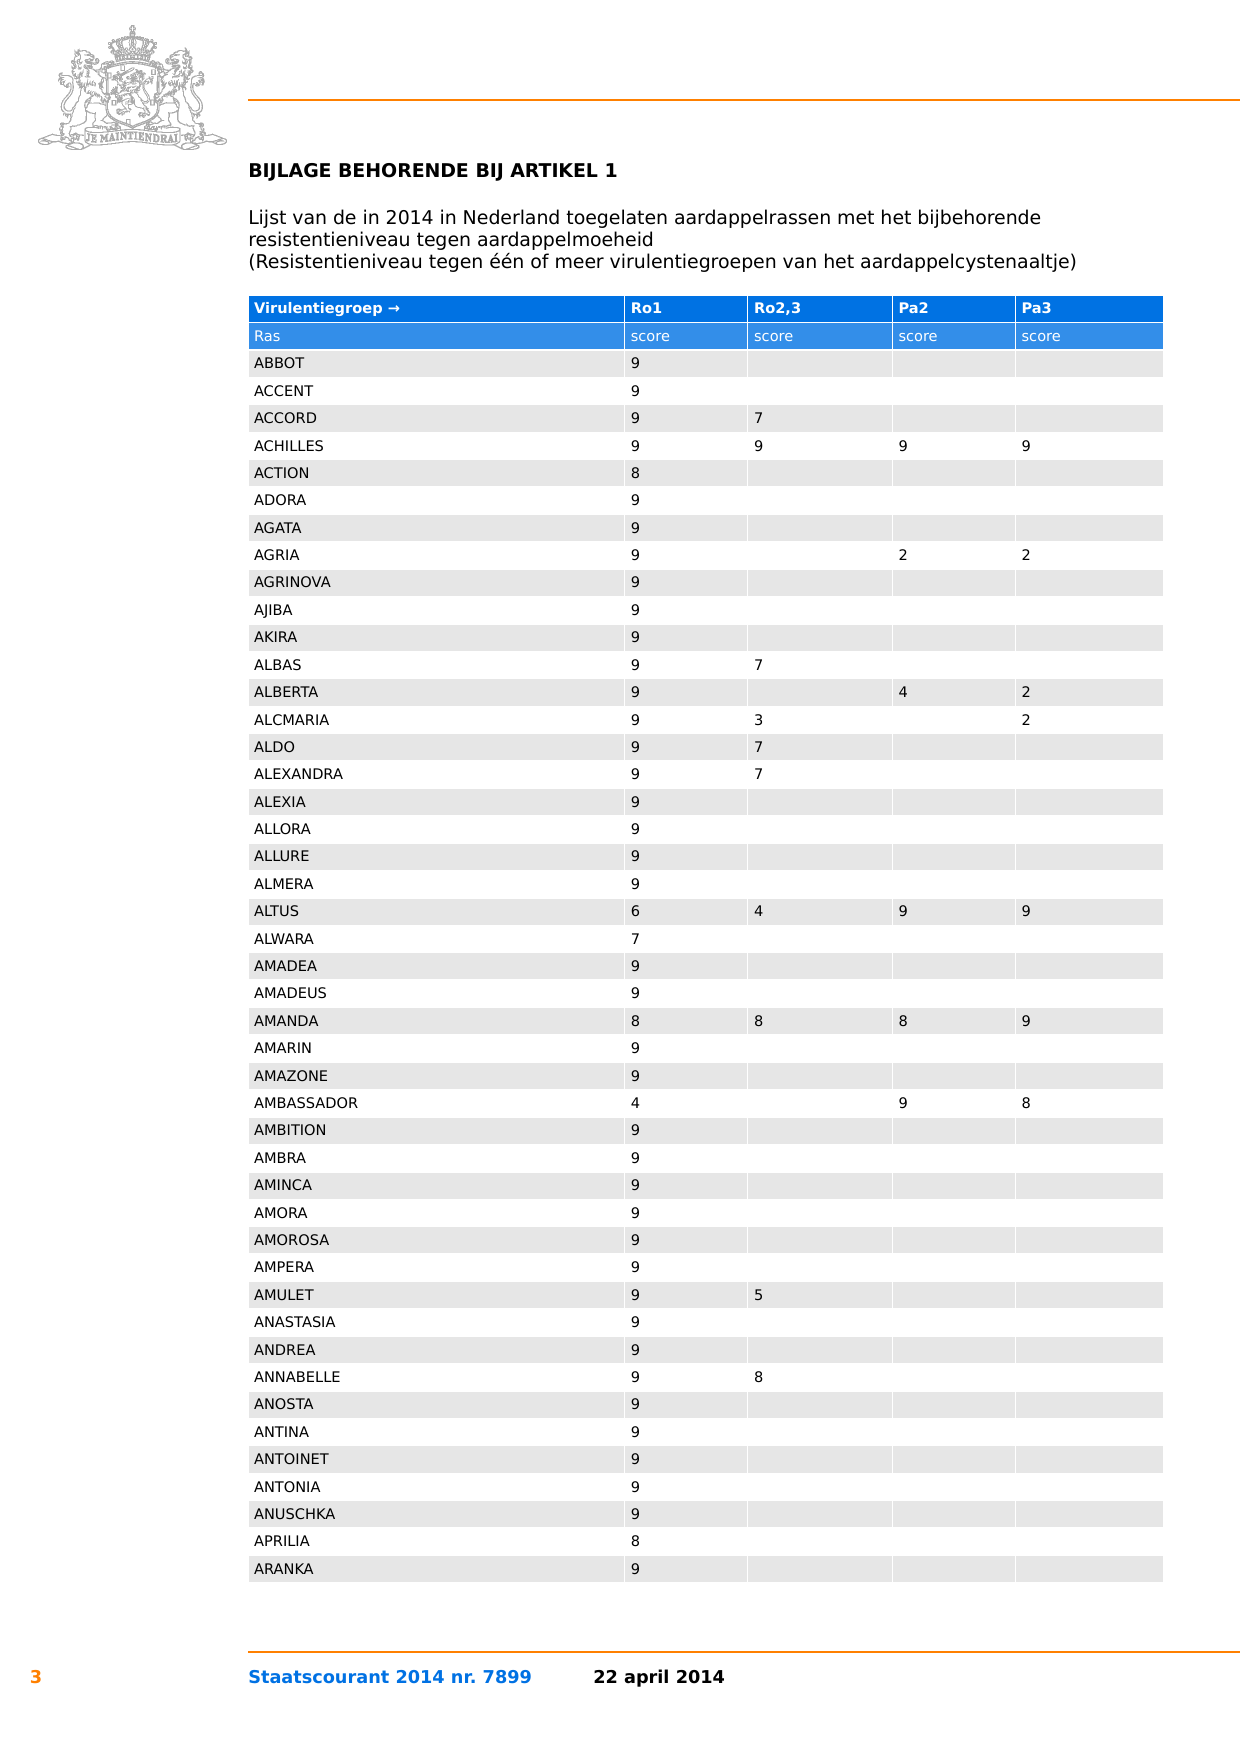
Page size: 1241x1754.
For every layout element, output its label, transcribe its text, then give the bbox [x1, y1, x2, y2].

table_cell [1016, 1419, 1163, 1445]
table_cell AMARIN [249, 1035, 624, 1062]
table_cell [1016, 1282, 1163, 1308]
table_cell ALWARA [249, 926, 624, 952]
table_cell [1016, 351, 1163, 377]
table_cell [748, 1118, 892, 1144]
table_cell 8 [625, 1529, 747, 1555]
table_cell ALEXANDRA [249, 761, 624, 788]
table_cell APRILIA [249, 1529, 624, 1555]
table_cell 9 [625, 1364, 747, 1391]
table_cell score [1016, 323, 1163, 349]
table_cell [1016, 1145, 1163, 1171]
table_cell [893, 981, 1015, 1007]
table_cell [893, 1474, 1015, 1500]
table_cell [893, 1118, 1015, 1144]
table_cell [1016, 1173, 1163, 1199]
table_cell 9 [625, 734, 747, 760]
table_cell 9 [625, 1118, 747, 1144]
table_cell 4 [748, 899, 892, 925]
table_cell [748, 1392, 892, 1418]
table_cell ACCORD [249, 405, 624, 432]
table_cell [748, 1090, 892, 1117]
table_cell 9 [625, 707, 747, 733]
table_cell AGATA [249, 515, 624, 541]
table_cell 9 [625, 953, 747, 979]
table_cell Ras [249, 323, 624, 349]
table_cell [893, 1501, 1015, 1527]
table_cell [748, 378, 892, 404]
table_cell 9 [625, 1145, 747, 1171]
table_cell [748, 460, 892, 486]
table_cell [748, 1227, 892, 1253]
table_cell ALBAS [249, 652, 624, 678]
table_cell [893, 625, 1015, 651]
table_cell [893, 460, 1015, 486]
table_cell AKIRA [249, 625, 624, 651]
table_cell [893, 953, 1015, 979]
table_cell 8 [1016, 1090, 1163, 1117]
table_cell 9 [625, 1200, 747, 1226]
table_cell 4 [625, 1090, 747, 1117]
table_cell 7 [748, 734, 892, 760]
table_cell 9 [893, 899, 1015, 925]
table_cell [893, 844, 1015, 870]
table_cell AGRINOVA [249, 570, 624, 596]
table_cell [1016, 871, 1163, 897]
table_cell 9 [625, 433, 747, 459]
table_cell [1016, 789, 1163, 815]
table_cell [748, 1419, 892, 1445]
table_cell 9 [1016, 1008, 1163, 1034]
table_cell 9 [625, 542, 747, 569]
table_cell 7 [748, 652, 892, 678]
table_cell [1016, 844, 1163, 870]
table_cell AMULET [249, 1282, 624, 1308]
table_cell ALLURE [249, 844, 624, 870]
table_cell [893, 1392, 1015, 1418]
table_cell [748, 1063, 892, 1089]
table_cell [748, 488, 892, 514]
table_cell 9 [625, 378, 747, 404]
table_cell [1016, 652, 1163, 678]
table_cell [1016, 378, 1163, 404]
table_cell [1016, 1309, 1163, 1336]
table_cell AMBRA [249, 1145, 624, 1171]
table_cell 9 [625, 1419, 747, 1445]
table_cell [1016, 1446, 1163, 1473]
table_cell 7 [748, 405, 892, 432]
table_cell [893, 926, 1015, 952]
table_cell 9 [625, 652, 747, 678]
table_cell [1016, 515, 1163, 541]
table_cell [1016, 1200, 1163, 1226]
table_cell 9 [625, 1309, 747, 1336]
table_cell AMBITION [249, 1118, 624, 1144]
text Lijst van de in 2014 in Nederland toegelaten aardappelrassen met het bijbehorende resistentieniveau tegen aardappelmoeheid [248, 207, 1163, 251]
table_cell [748, 926, 892, 952]
table_cell score [625, 323, 747, 349]
table_cell ANOSTA [249, 1392, 624, 1418]
table_cell [893, 597, 1015, 623]
table_cell [1016, 460, 1163, 486]
table_cell ANTINA [249, 1419, 624, 1445]
table_cell [748, 1556, 892, 1582]
table_cell [748, 953, 892, 979]
table_cell ANTOINET [249, 1446, 624, 1473]
table_cell [893, 1337, 1015, 1363]
table_header Pa2 [893, 296, 1015, 322]
table_cell 9 [625, 1446, 747, 1473]
table_cell [1016, 1255, 1163, 1281]
table_cell [1016, 734, 1163, 760]
table_cell ACCENT [249, 378, 624, 404]
table_header Virulentiegroep → [249, 296, 624, 322]
table_cell [1016, 488, 1163, 514]
table_cell score [748, 323, 892, 349]
table_cell 9 [625, 1035, 747, 1062]
table_header Pa3 [1016, 296, 1163, 322]
table_cell [1016, 570, 1163, 596]
table_cell 9 [1016, 899, 1163, 925]
table_cell 9 [625, 515, 747, 541]
table_cell [893, 405, 1015, 432]
table_cell ABBOT [249, 351, 624, 377]
table_cell 9 [625, 1392, 747, 1418]
table_cell AMOROSA [249, 1227, 624, 1253]
table_cell [893, 378, 1015, 404]
table_cell [748, 1200, 892, 1226]
table_cell 9 [625, 1556, 747, 1582]
picture [38, 25, 227, 150]
table_cell 7 [625, 926, 747, 952]
table_cell [1016, 1529, 1163, 1555]
table_cell 9 [625, 597, 747, 623]
table_cell 8 [625, 460, 747, 486]
table_cell 7 [748, 761, 892, 788]
table_cell 8 [893, 1008, 1015, 1034]
table_cell 9 [625, 844, 747, 870]
table_cell [893, 816, 1015, 843]
table_cell ALBERTA [249, 679, 624, 706]
table_cell [1016, 926, 1163, 952]
table_cell [893, 1145, 1015, 1171]
table_cell [1016, 1474, 1163, 1500]
table_cell [748, 1337, 892, 1363]
table_cell [893, 1446, 1015, 1473]
table_cell 5 [748, 1282, 892, 1308]
table_cell 3 [748, 707, 892, 733]
table_cell [748, 351, 892, 377]
table_cell 9 [625, 1474, 747, 1500]
table_cell 9 [625, 679, 747, 706]
table_cell ACTION [249, 460, 624, 486]
table_cell 2 [893, 542, 1015, 569]
table_cell 4 [893, 679, 1015, 706]
table_cell [748, 570, 892, 596]
table_cell 9 [893, 433, 1015, 459]
table_cell [1016, 1337, 1163, 1363]
table_cell 9 [625, 570, 747, 596]
table_cell 9 [625, 1337, 747, 1363]
table_cell [1016, 816, 1163, 843]
table_cell AMADEUS [249, 981, 624, 1007]
table_cell 9 [625, 1173, 747, 1199]
table_cell ALEXIA [249, 789, 624, 815]
table_cell [893, 1255, 1015, 1281]
table_cell [893, 515, 1015, 541]
table_cell AMADEA [249, 953, 624, 979]
table_cell [748, 844, 892, 870]
table_cell [748, 816, 892, 843]
table_cell 8 [748, 1364, 892, 1391]
table_cell 9 [625, 1063, 747, 1089]
table_cell [748, 625, 892, 651]
table_cell AGRIA [249, 542, 624, 569]
table_cell ANASTASIA [249, 1309, 624, 1336]
table_cell [893, 871, 1015, 897]
table_cell [748, 1173, 892, 1199]
table_cell [893, 1309, 1015, 1336]
table_cell 9 [625, 1255, 747, 1281]
table_cell ALCMARIA [249, 707, 624, 733]
table_cell AMANDA [249, 1008, 624, 1034]
table_cell 9 [625, 816, 747, 843]
table_cell [1016, 1063, 1163, 1089]
table_cell [1016, 597, 1163, 623]
table_cell 9 [625, 1501, 747, 1527]
table_cell [893, 1227, 1015, 1253]
table_cell [748, 1474, 892, 1500]
table_cell [1016, 953, 1163, 979]
table_cell 9 [893, 1090, 1015, 1117]
table_cell 2 [1016, 679, 1163, 706]
table_cell [1016, 981, 1163, 1007]
table_cell [1016, 1035, 1163, 1062]
table_cell [748, 679, 892, 706]
table_cell 9 [625, 351, 747, 377]
table_cell ALTUS [249, 899, 624, 925]
table_cell [748, 1255, 892, 1281]
table_cell [893, 1419, 1015, 1445]
table_cell AMPERA [249, 1255, 624, 1281]
subtitle BIJLAGE BEHORENDE BIJ ARTIKEL 1 [248, 160, 1163, 182]
table_cell [748, 871, 892, 897]
table_cell [748, 1501, 892, 1527]
table_cell [893, 351, 1015, 377]
table_cell [893, 1364, 1015, 1391]
table_cell AJIBA [249, 597, 624, 623]
table_cell ANTONIA [249, 1474, 624, 1500]
table_cell [893, 1282, 1015, 1308]
table_cell ANDREA [249, 1337, 624, 1363]
table_cell [893, 707, 1015, 733]
table_cell ARANKA [249, 1556, 624, 1582]
table_cell AMAZONE [249, 1063, 624, 1089]
table_header Ro2,3 [748, 296, 892, 322]
table_cell AMBASSADOR [249, 1090, 624, 1117]
table_cell ACHILLES [249, 433, 624, 459]
table_cell [748, 542, 892, 569]
table_cell 9 [625, 625, 747, 651]
table_cell ANUSCHKA [249, 1501, 624, 1527]
table_cell [748, 1035, 892, 1062]
table_cell [1016, 761, 1163, 788]
table_cell [748, 981, 892, 1007]
table_cell [748, 1446, 892, 1473]
table_cell [1016, 1392, 1163, 1418]
table_cell ANNABELLE [249, 1364, 624, 1391]
table_header Ro1 [625, 296, 747, 322]
table_cell [893, 1035, 1015, 1062]
table_cell 9 [625, 871, 747, 897]
table_cell ADORA [249, 488, 624, 514]
table_cell [1016, 1556, 1163, 1582]
table_cell 9 [1016, 433, 1163, 459]
table_cell [748, 597, 892, 623]
table_cell [748, 1529, 892, 1555]
table_cell [1016, 625, 1163, 651]
table_cell [893, 488, 1015, 514]
table_cell [748, 515, 892, 541]
table_cell 9 [625, 488, 747, 514]
table_cell AMINCA [249, 1173, 624, 1199]
table_cell [893, 1529, 1015, 1555]
table_cell [1016, 1501, 1163, 1527]
table_cell 9 [625, 405, 747, 432]
text (Resistentieniveau tegen één of meer virulentiegroepen van het aardappelcystenaaltje) [248, 251, 1163, 273]
table_cell 6 [625, 899, 747, 925]
table_cell score [893, 323, 1015, 349]
table_cell 9 [625, 761, 747, 788]
table_cell ALLORA [249, 816, 624, 843]
table_cell [1016, 1118, 1163, 1144]
table_cell [1016, 1364, 1163, 1391]
table_cell 2 [1016, 542, 1163, 569]
table_cell [893, 652, 1015, 678]
table_cell 8 [625, 1008, 747, 1034]
table_cell 8 [748, 1008, 892, 1034]
table_cell [893, 570, 1015, 596]
table_cell AMORA [249, 1200, 624, 1226]
table_cell [893, 1063, 1015, 1089]
table_cell [893, 789, 1015, 815]
table_cell 9 [625, 1227, 747, 1253]
table_cell ALDO [249, 734, 624, 760]
table_cell [893, 761, 1015, 788]
table_cell [748, 1309, 892, 1336]
table_cell [893, 1173, 1015, 1199]
table_cell ALMERA [249, 871, 624, 897]
table_cell 2 [1016, 707, 1163, 733]
table_cell [893, 734, 1015, 760]
table_cell 9 [748, 433, 892, 459]
table_cell 9 [625, 981, 747, 1007]
table_cell [893, 1200, 1015, 1226]
table_cell [1016, 1227, 1163, 1253]
table_cell [1016, 405, 1163, 432]
table_cell 9 [625, 1282, 747, 1308]
table_cell [748, 789, 892, 815]
table_cell 9 [625, 789, 747, 815]
table_cell [748, 1145, 892, 1171]
table_cell [893, 1556, 1015, 1582]
